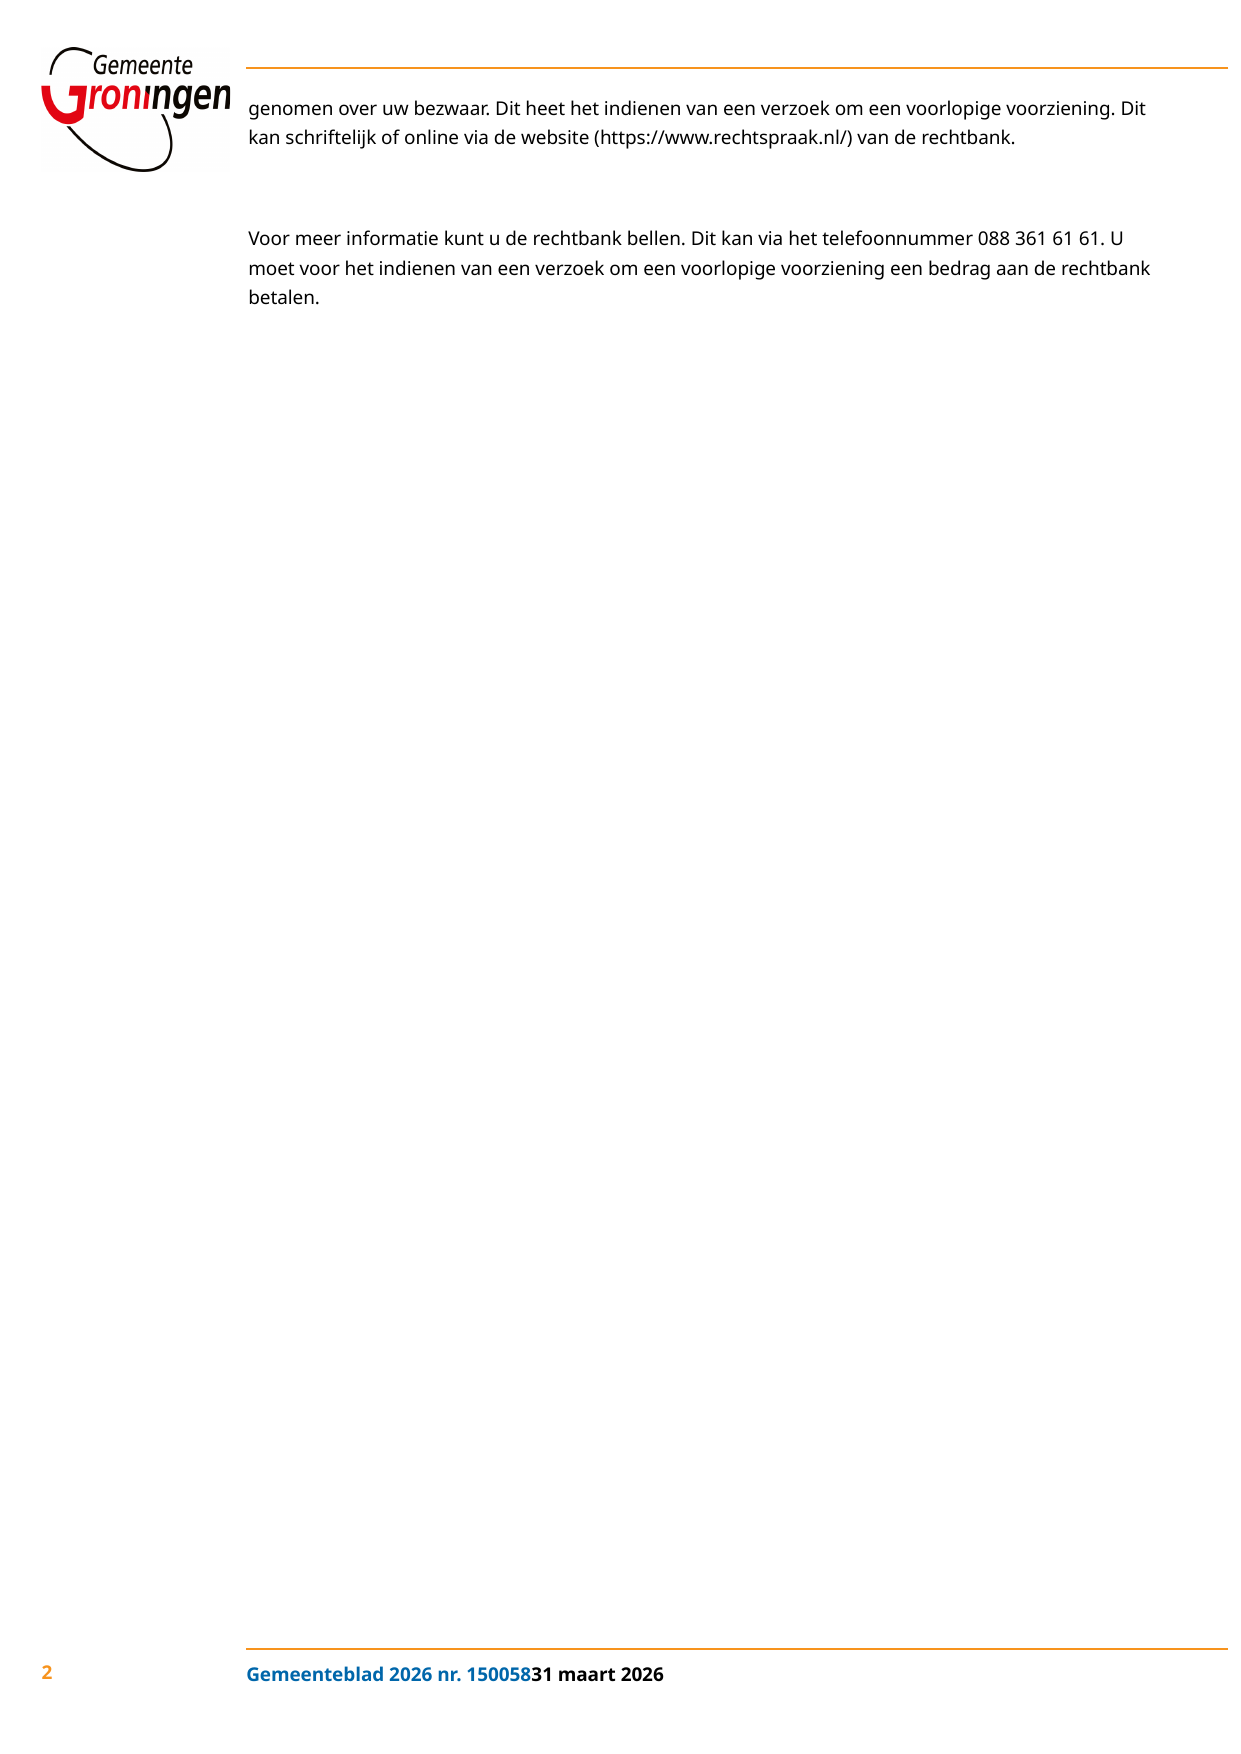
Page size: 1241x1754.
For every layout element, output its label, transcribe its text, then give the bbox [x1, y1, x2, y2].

text Voor meer informatie kunt u de rechtbank bellen. Dit kan via het telefoonnummer 088 361 61 61. U moet voor het indienen van een verzoek om een voorlopige voorziening een bedrag aan de rechtbank betalen. [248, 225, 1152, 310]
text genomen over uw bezwaar. Dit heet het indienen van een verzoek om een voorlopige voorziening. Dit kan schriftelijk of online via de website (https://www.rechtspraak.nl/) van de rechtbank. [248, 95, 1152, 150]
picture [41, 47, 231, 172]
